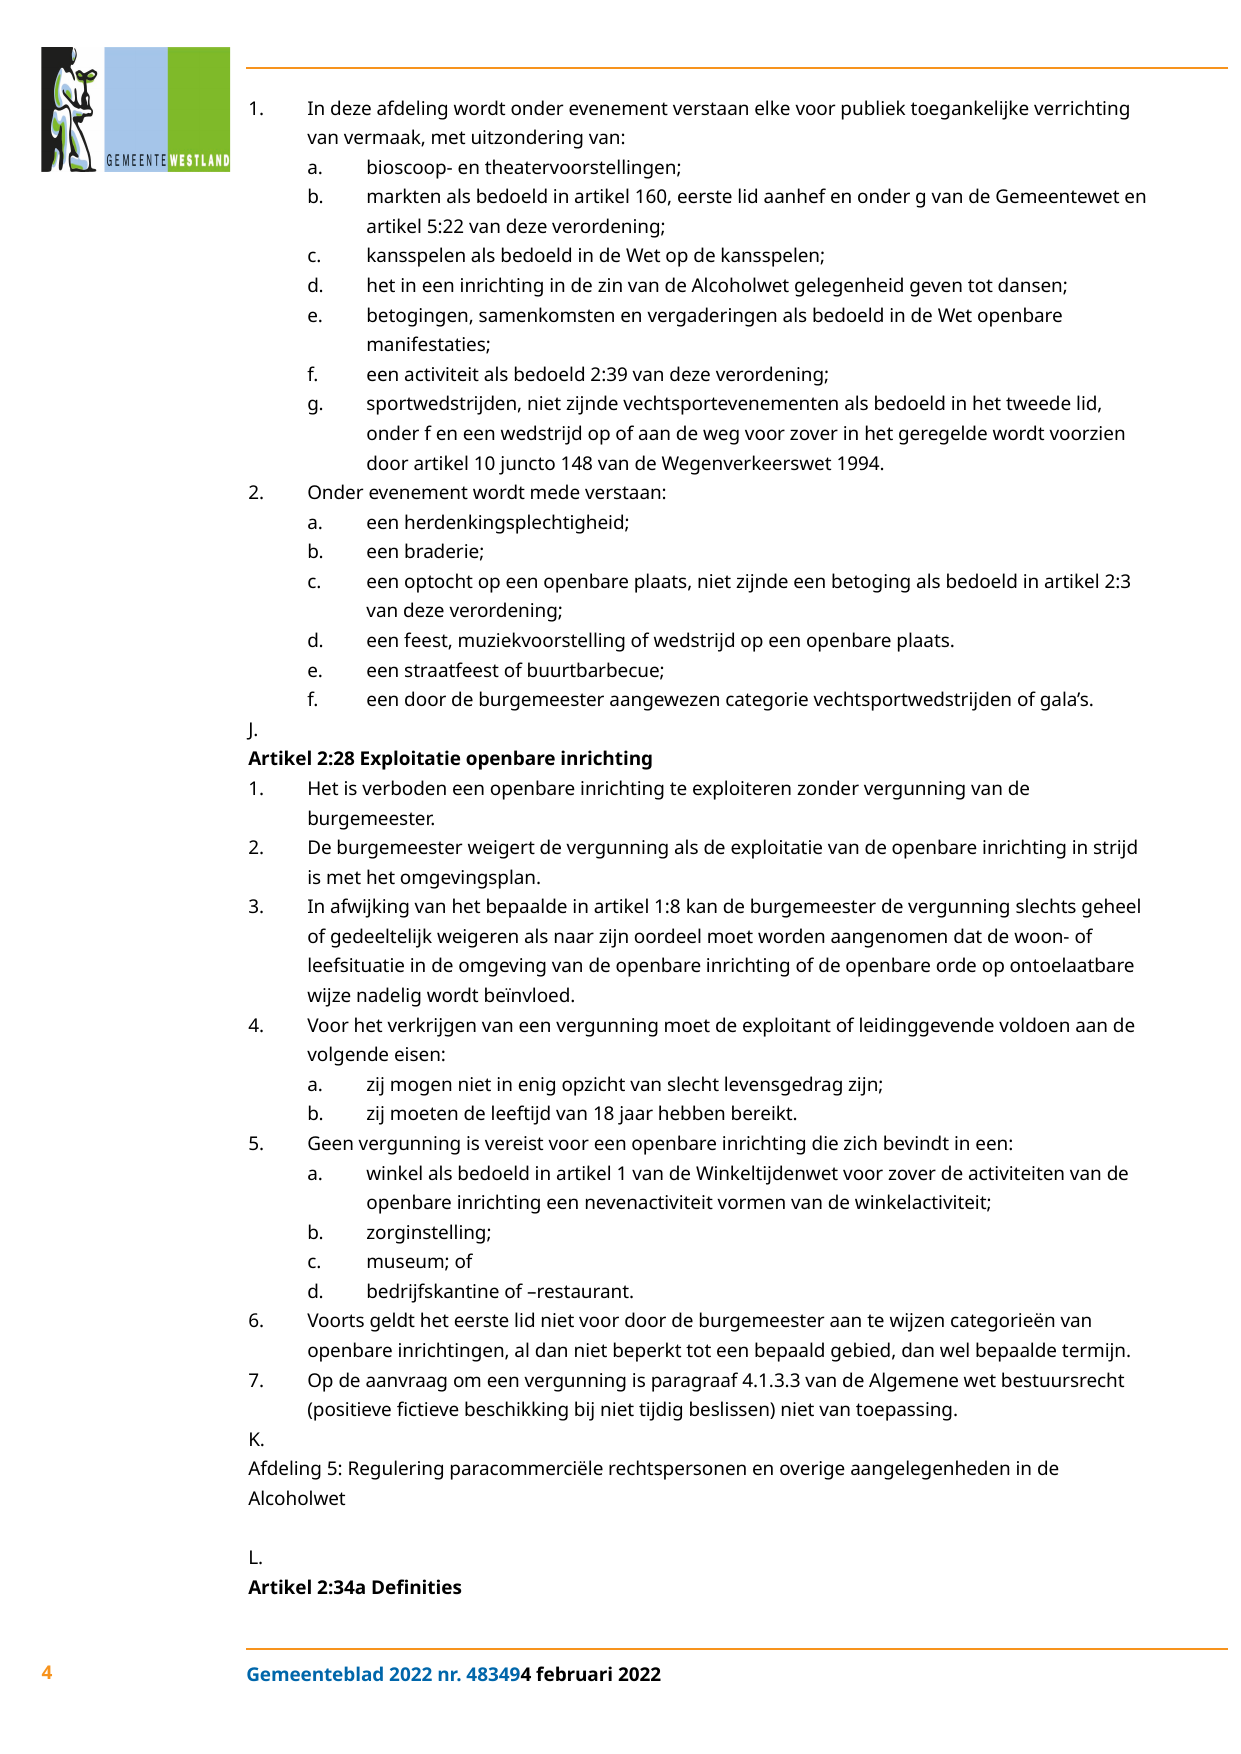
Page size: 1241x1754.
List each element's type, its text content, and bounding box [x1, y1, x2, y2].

list De burgemeester weigert de vergunning als de exploitatie van de openbare inrichting in strijd is met het omgevingsplan. [248, 834, 1152, 890]
list een activiteit als bedoeld 2:39 van deze verordening; [307, 361, 1152, 387]
list zij moeten de leeftijd van 18 jaar hebben bereikt. [307, 1101, 1152, 1126]
list zorginstelling; [307, 1219, 1152, 1245]
list markten als bedoeld in artikel 160, eerste lid aanhef en onder g van de Gemeentewet en artikel 5:22 van deze verordening; [307, 183, 1152, 239]
list In afwijking van het bepaalde in artikel 1:8 kan de burgemeester de vergunning slechts geheel of gedeeltelijk weigeren als naar zijn oordeel moet worden aangenomen dat de woon- of leefsituatie in de omgeving van de openbare inrichting of de openbare orde op ontoelaatbare wijze nadelig wordt beïnvloed. [248, 893, 1152, 1008]
text Artikel 2:34a Definities [248, 1574, 1152, 1600]
list betogingen, samenkomsten en vergaderingen als bedoeld in de Wet openbare manifestaties; [307, 302, 1152, 357]
list een door de burgemeester aangewezen categorie vechtsportwedstrijden of gala’s. [307, 686, 1152, 712]
list winkel als bedoeld in artikel 1 van de Winkeltijdenwet voor zover de activiteiten van de openbare inrichting een nevenactiviteit vormen van de winkelactiviteit; [307, 1160, 1152, 1215]
text Artikel 2:28 Exploitatie openbare inrichting [248, 746, 1152, 771]
list Voor het verkrijgen van een vergunning moet de exploitant of leidinggevende voldoen aan de volgende eisen: [248, 1012, 1152, 1067]
list Geen vergunning is vereist voor een openbare inrichting die zich bevindt in een: [248, 1130, 1152, 1156]
text J. [248, 716, 1152, 742]
list een braderie; [307, 538, 1152, 564]
list Het is verboden een openbare inrichting te exploiteren zonder vergunning van de burgemeester. [248, 775, 1152, 831]
list bedrijfskantine of –restaurant. [307, 1278, 1152, 1304]
text Afdeling 5: Regulering paracommerciële rechtspersonen en overige aangelegenheden in de Alcoholwet [248, 1456, 1152, 1511]
picture [41, 47, 231, 172]
list een herdenkingsplechtigheid; [307, 509, 1152, 535]
list kansspelen als bedoeld in de Wet op de kansspelen; [307, 243, 1152, 268]
list Op de aanvraag om een vergunning is paragraaf 4.1.3.3 van de Algemene wet bestuursrecht (positieve fictieve beschikking bij niet tijdig beslissen) niet van toepassing. [248, 1367, 1152, 1422]
list museum; of [307, 1248, 1152, 1274]
list Voorts geldt het eerste lid niet voor door de burgemeester aan te wijzen categorieën van openbare inrichtingen, al dan niet beperkt tot een bepaald gebied, dan wel bepaalde termijn. [248, 1308, 1152, 1363]
list sportwedstrijden, niet zijnde vechtsportevenementen als bedoeld in het tweede lid, onder f en een wedstrijd op of aan de weg voor zover in het geregelde wordt voorzien door artikel 10 juncto 148 van de Wegenverkeerswet 1994. [307, 391, 1152, 476]
text L. [248, 1544, 1152, 1570]
list In deze afdeling wordt onder evenement verstaan elke voor publiek toegankelijke verrichting van vermaak, met uitzondering van: [248, 95, 1152, 150]
list bioscoop- en theatervoorstellingen; [307, 154, 1152, 180]
list een straatfeest of buurtbarbecue; [307, 657, 1152, 683]
list zij mogen niet in enig opzicht van slecht levensgedrag zijn; [307, 1071, 1152, 1097]
list Onder evenement wordt mede verstaan: [248, 479, 1152, 505]
text K. [248, 1426, 1152, 1452]
list het in een inrichting in de zin van de Alcoholwet gelegenheid geven tot dansen; [307, 272, 1152, 298]
list een optocht op een openbare plaats, niet zijnde een betoging als bedoeld in artikel 2:3 van deze verordening; [307, 568, 1152, 623]
list een feest, muziekvoorstelling of wedstrijd op een openbare plaats. [307, 627, 1152, 653]
